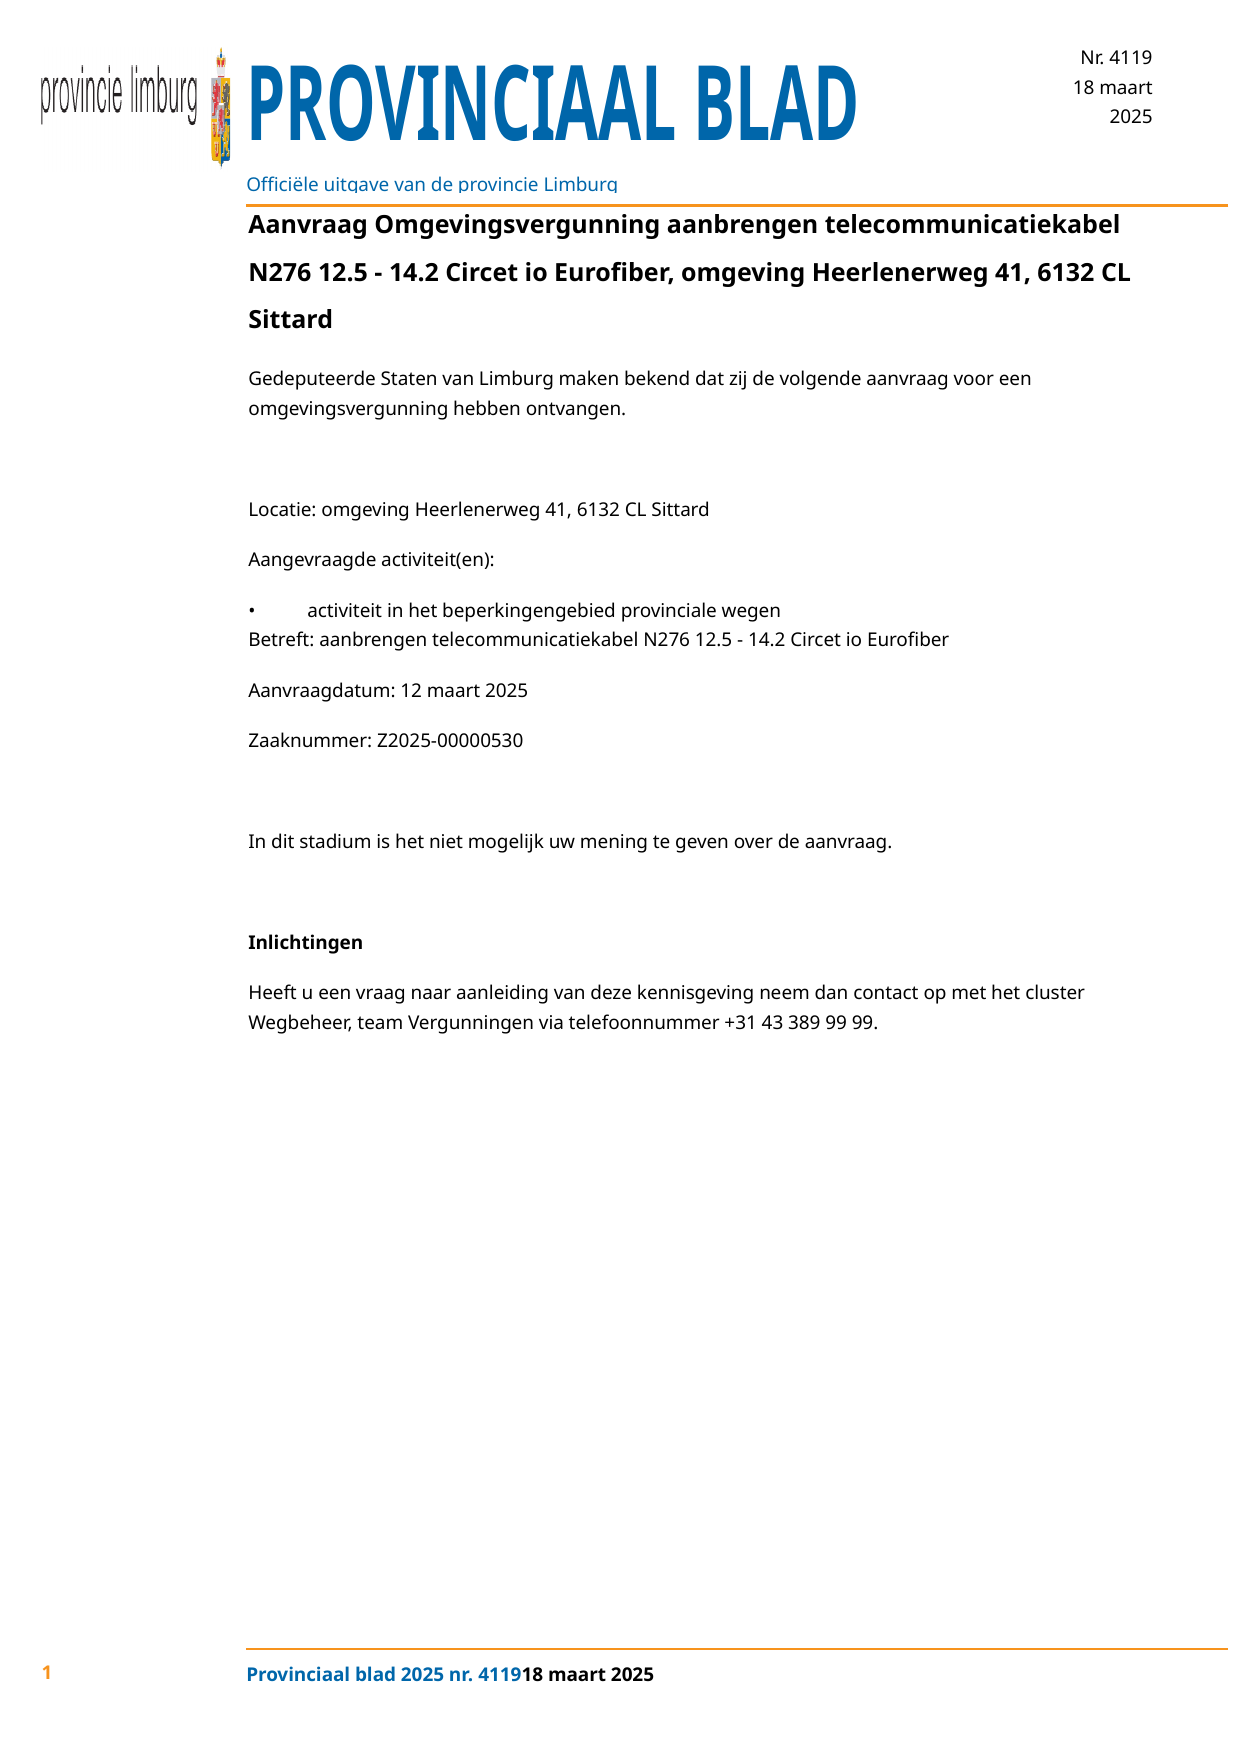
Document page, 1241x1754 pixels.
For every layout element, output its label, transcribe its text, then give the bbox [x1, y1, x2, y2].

text Betreft: aanbrengen telecommunicatiekabel N276 12.5 - 14.2 Circet io Eurofiber [248, 626, 1152, 652]
text Gedeputeerde Staten van Limburg maken bekend dat zij de volgende aanvraag voor een omgevingsvergunning hebben ontvangen. [248, 366, 1152, 421]
text Inlichtingen [248, 929, 1152, 954]
text Aangevraagde activiteit(en): [248, 546, 1152, 572]
text In dit stadium is het niet mogelijk uw mening te geven over de aanvraag. [248, 828, 1152, 854]
text Heeft u een vraag naar aanleiding van deze kennisgeving neem dan contact op met het cluster Wegbeheer, team Vergunningen via telefoonnummer +31 43 389 99 99. [248, 979, 1152, 1034]
text Locatie: omgeving Heerlenerweg 41, 6132 CL Sittard [248, 496, 1152, 522]
text Zaaknummer: Z2025-00000530 [248, 727, 1152, 753]
list activiteit in het beperkingengebied provinciale wegen [248, 597, 1152, 622]
text Aanvraagdatum: 12 maart 2025 [248, 677, 1152, 702]
text Aanvraag Omgevingsvergunning aanbrengen telecommunicatiekabel N276 12.5 - 14.2 Circet io Eurofiber, omgeving Heerlenerweg 41, 6132 CL Sittard [248, 207, 1152, 336]
picture [41, 47, 231, 172]
